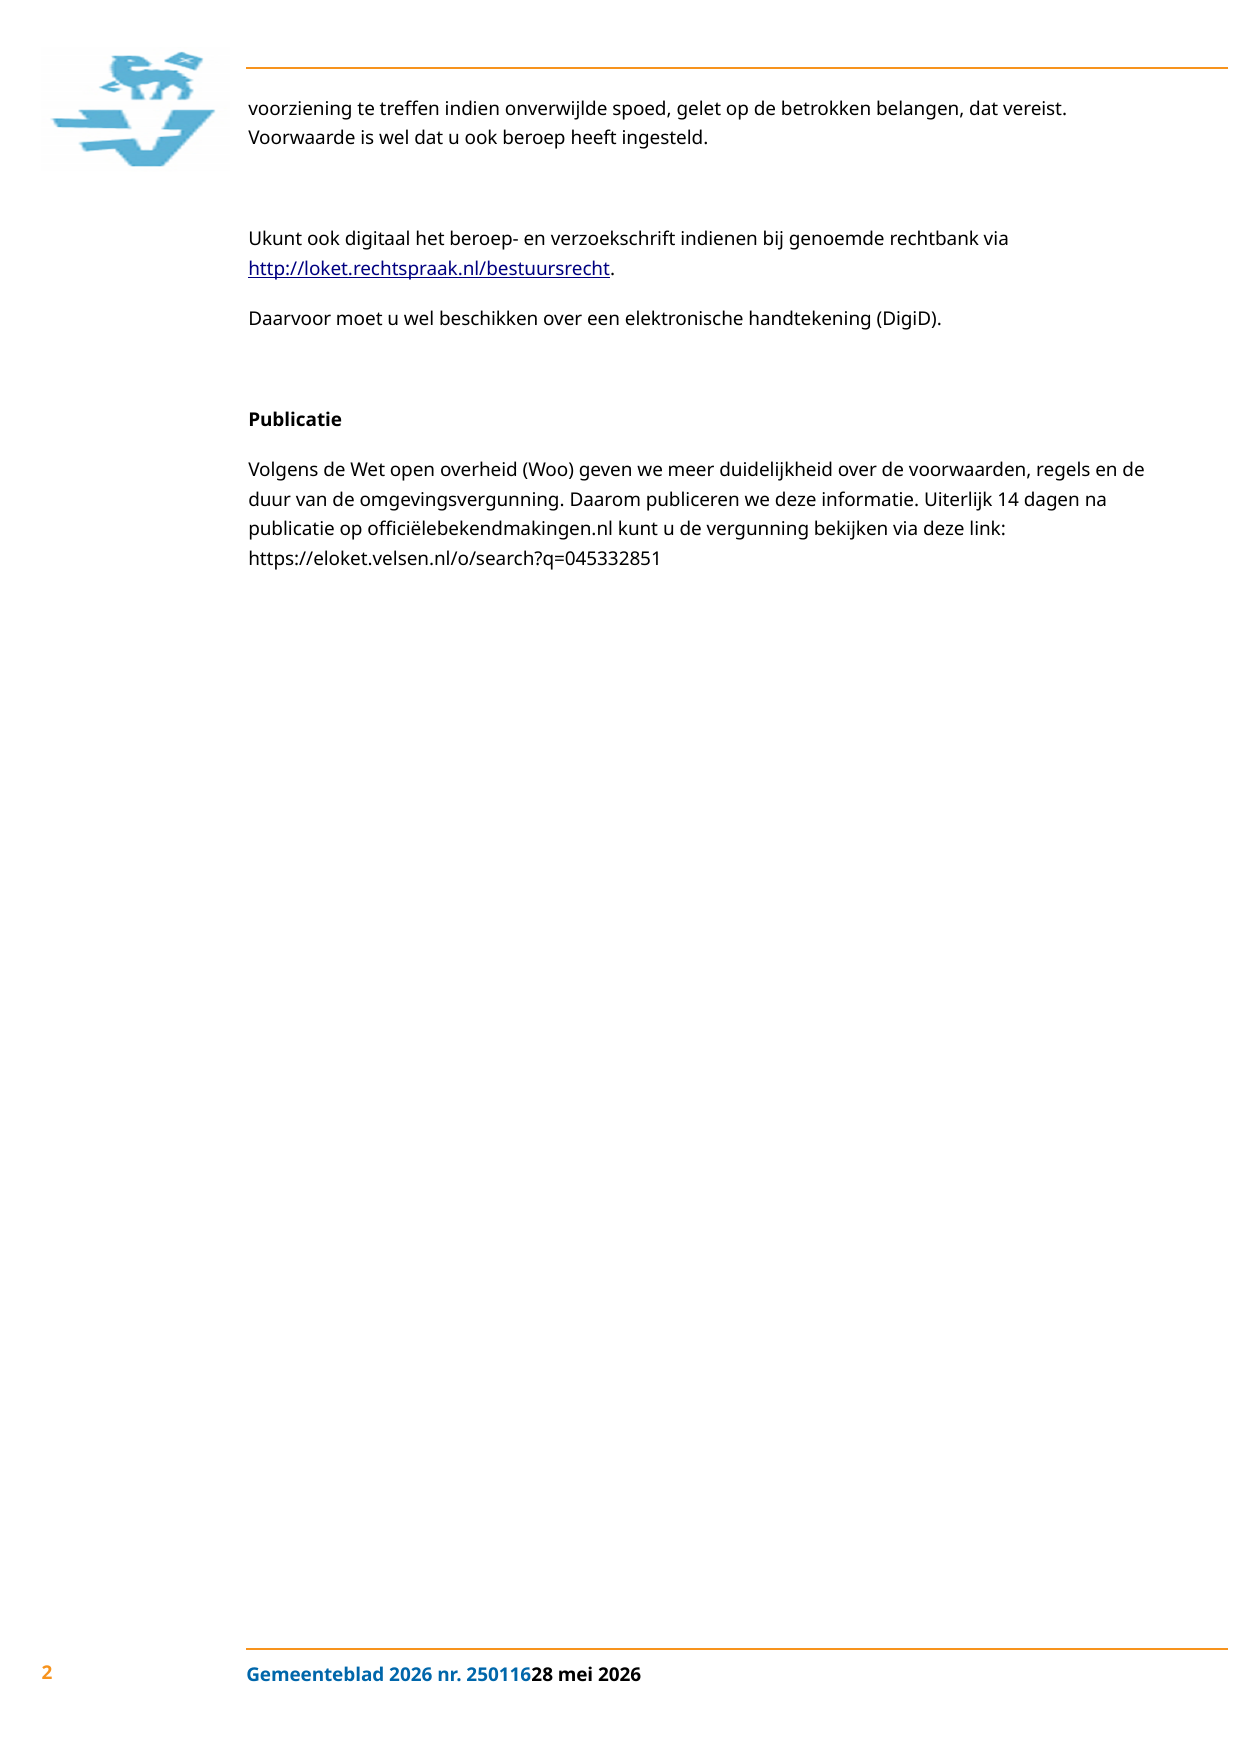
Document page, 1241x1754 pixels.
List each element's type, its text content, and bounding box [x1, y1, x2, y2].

text Publicatie [248, 406, 1152, 432]
text voorziening te treffen indien onverwijlde spoed, gelet op de betrokken belangen, dat vereist. Voorwaarde is wel dat u ook beroep heeft ingesteld. [248, 95, 1152, 150]
text Ukunt ook digitaal het beroep- en verzoekschrift indienen bij genoemde rechtbank via http://loket.rechtspraak.nl/bestuursrecht. [248, 225, 1152, 281]
text Daarvoor moet u wel beschikken over een elektronische handtekening (DigiD). [248, 305, 1152, 331]
picture [41, 47, 231, 172]
text Volgens de Wet open overheid (Woo) geven we meer duidelijkheid over de voorwaarden, regels en de duur van de omgevingsvergunning. Daarom publiceren we deze informatie. Uiterlijk 14 dagen na publicatie op officiëlebekendmakingen.nl kunt u de vergunning bekijken via deze link: https://eloket.velsen.nl/o/search?q=045332851 [248, 456, 1152, 571]
